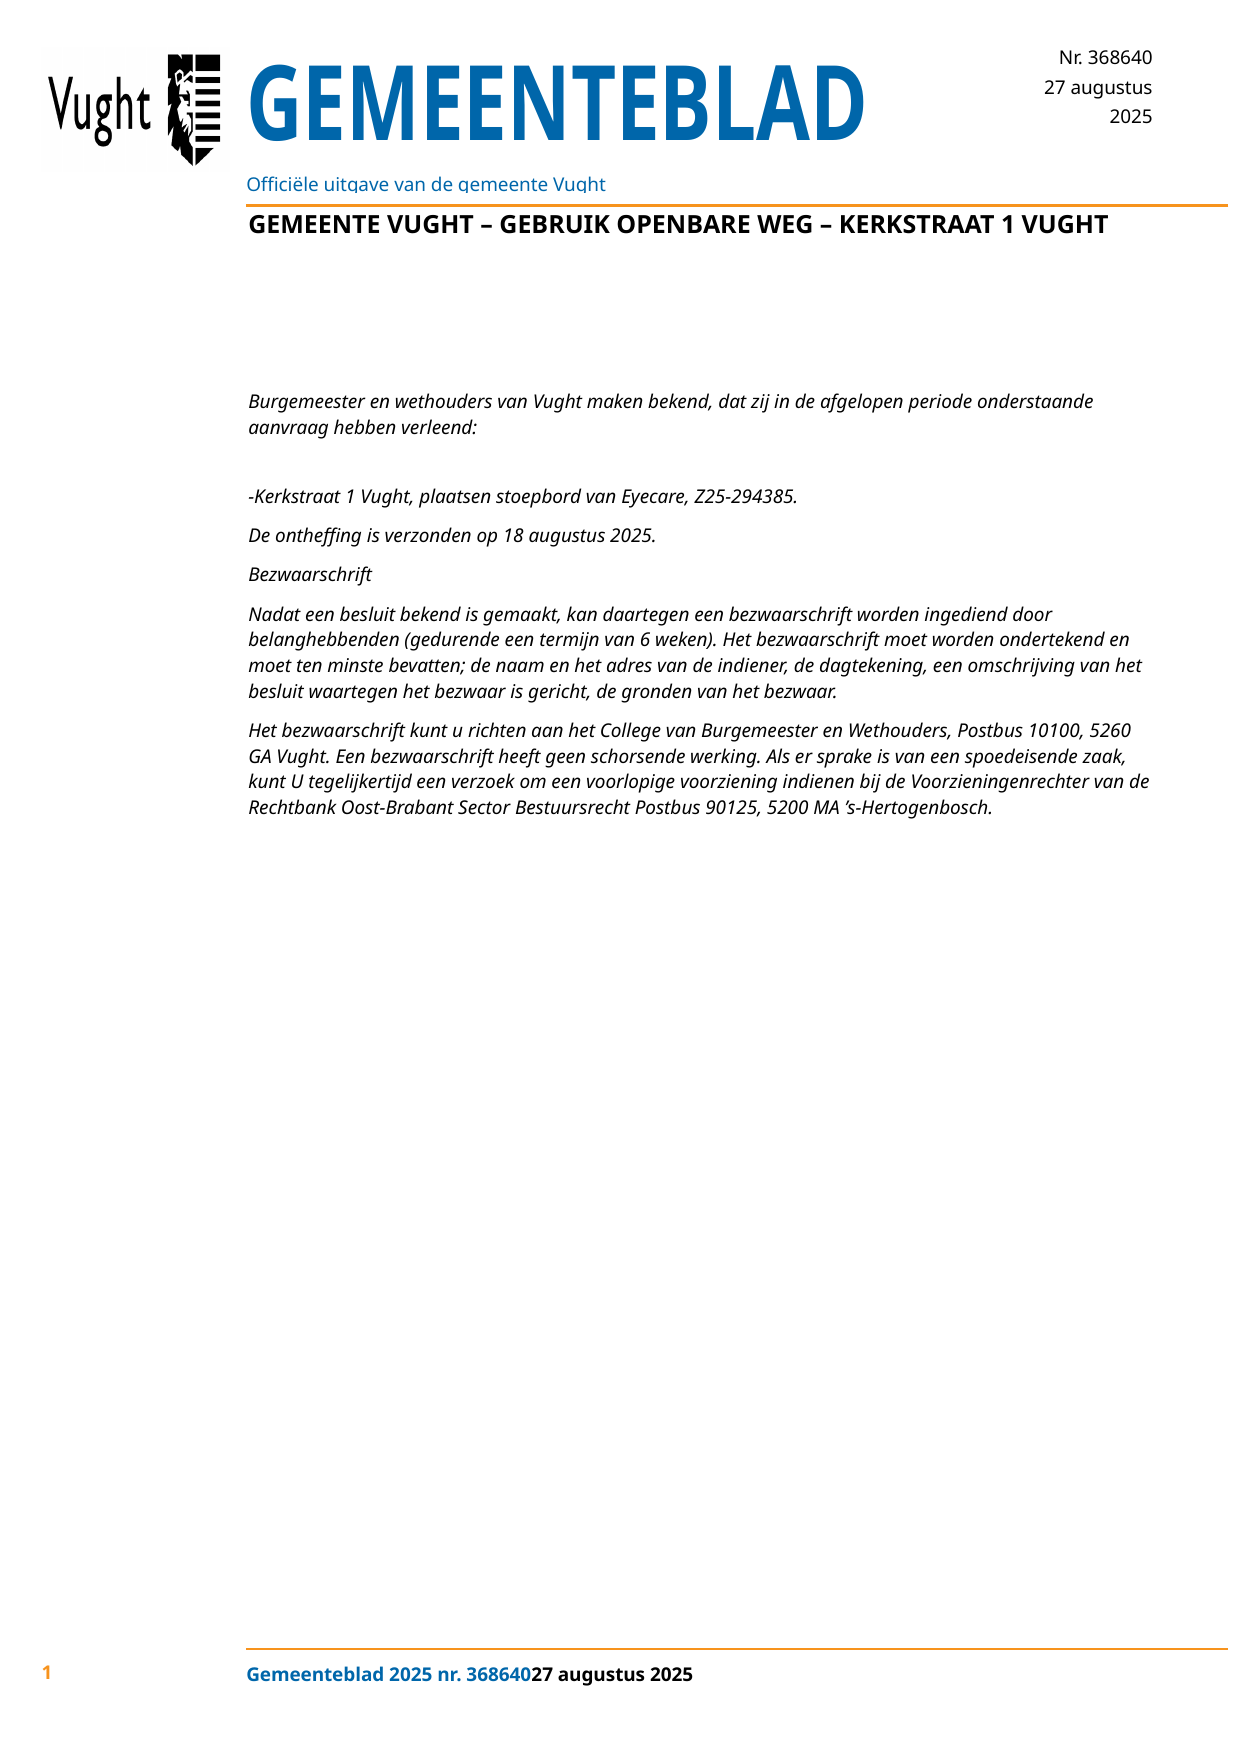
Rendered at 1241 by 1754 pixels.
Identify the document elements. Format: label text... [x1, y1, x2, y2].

text Nadat een besluit bekend is gemaakt, kan daartegen een bezwaarschrift worden ingediend door belanghebbenden (gedurende een termijn van 6 weken). Het bezwaarschrift moet worden ondertekend en moet ten minste bevatten; de naam en het adres van de indiener, de dagtekening, een omschrijving van het besluit waartegen het bezwaar is gericht, de gronden van het bezwaar. [248, 601, 1152, 704]
text Het bezwaarschrift kunt u richten aan het College van Burgemeester en Wethouders, Postbus 10100, 5260 GA Vught. Een bezwaarschrift heeft geen schorsende werking. Als er sprake is van een spoedeisende zaak, kunt U tegelijkertijd een verzoek om een voorlopige voorziening indienen bij de Voorzieningenrechter van de Rechtbank Oost-Brabant Sector Bestuursrecht Postbus 90125, 5200 MA ’s-Hertogenbosch. [248, 717, 1152, 820]
text -Kerkstraat 1 Vught, plaatsen stoepbord van Eyecare, Z25-294385. [248, 483, 1152, 509]
text GEMEENTE VUGHT – GEBRUIK OPENBARE WEG – KERKSTRAAT 1 VUGHT [248, 207, 1152, 241]
picture [41, 47, 231, 172]
text De ontheffing is verzonden op 18 augustus 2025. [248, 522, 1152, 548]
text Burgemeester en wethouders van Vught maken bekend, dat zij in de afgelopen periode onderstaande aanvraag hebben verleend: [248, 388, 1152, 440]
text Bezwaarschrift [248, 562, 1152, 587]
